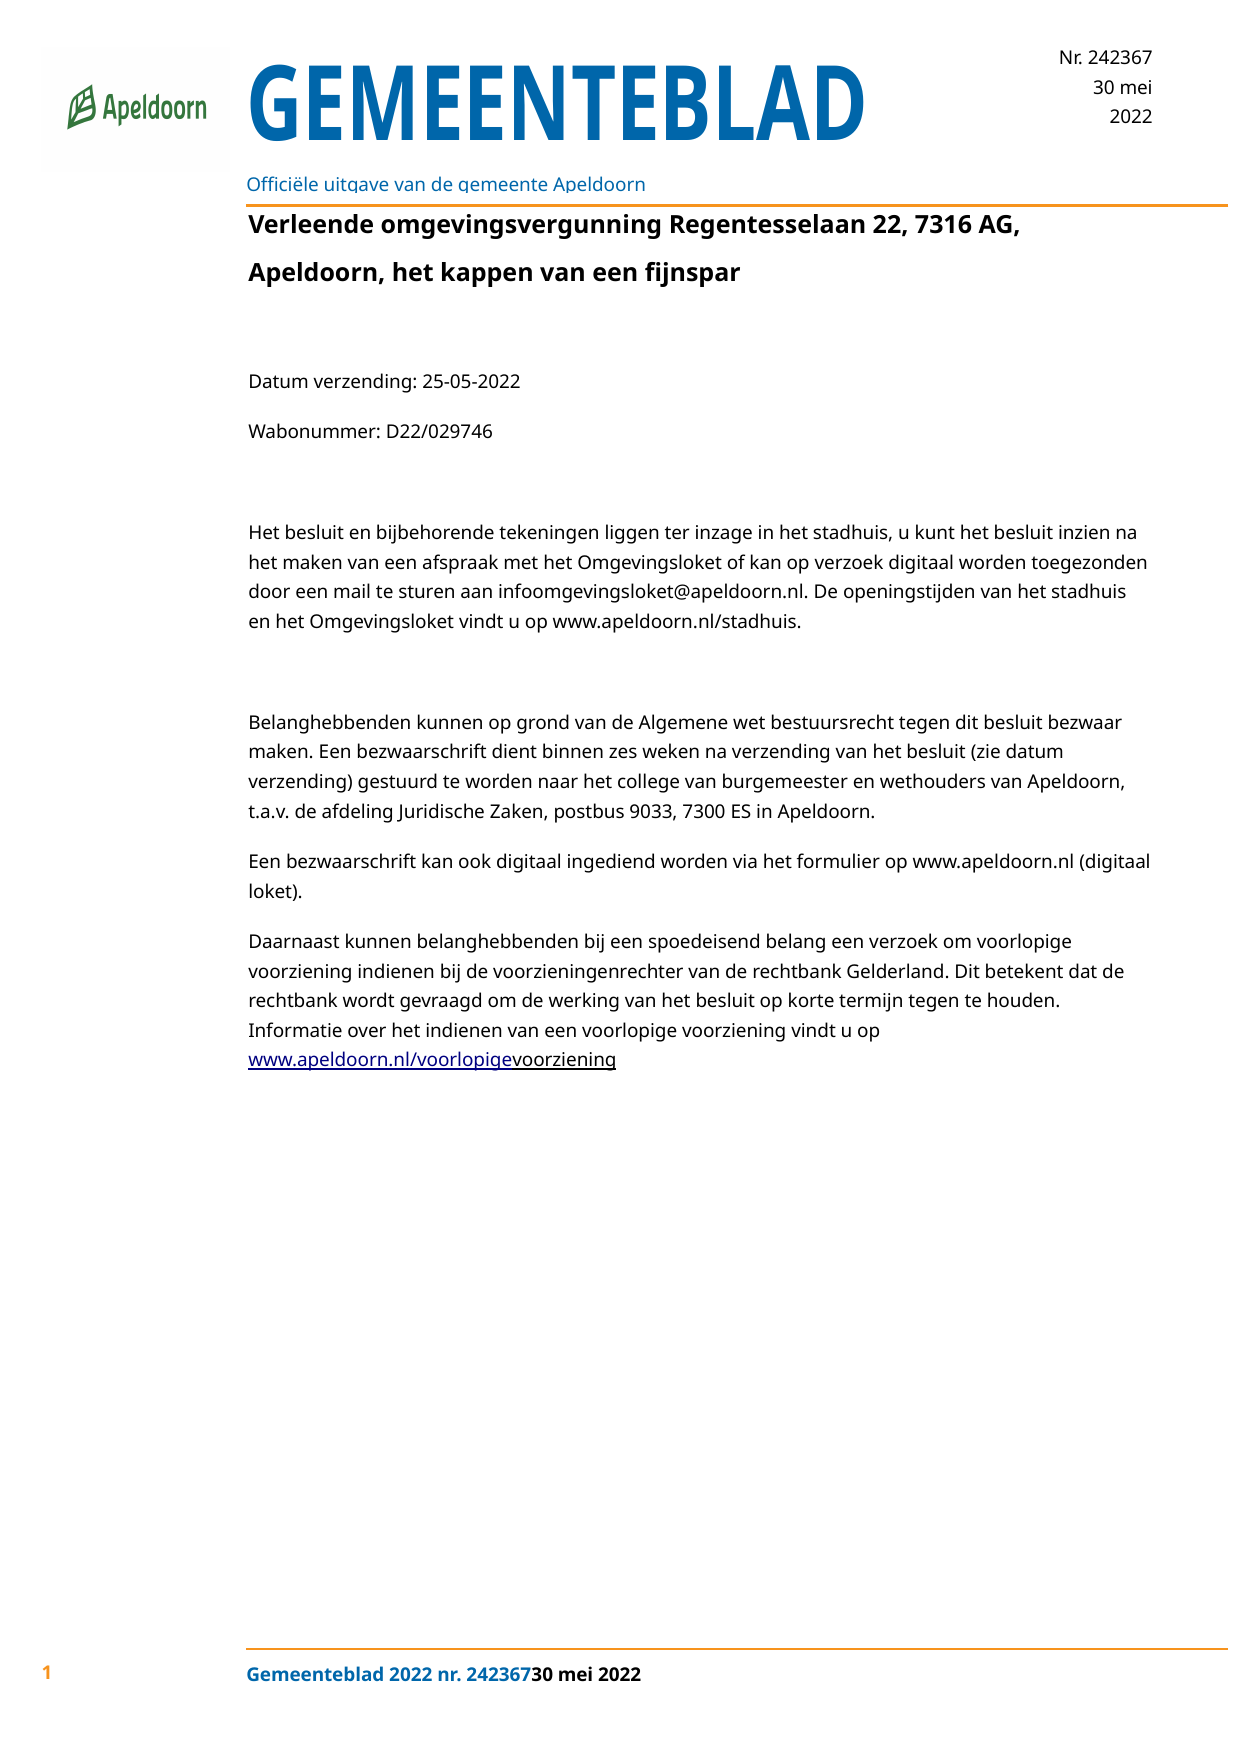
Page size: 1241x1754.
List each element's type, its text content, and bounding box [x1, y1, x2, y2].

text Belanghebbenden kunnen op grond van de Algemene wet bestuursrecht tegen dit besluit bezwaar maken. Een bezwaarschrift dient binnen zes weken na verzending van het besluit (zie datum verzending) gestuurd te worden naar het college van burgemeester en wethouders van Apeldoorn, t.a.v. de afdeling Juridische Zaken, postbus 9033, 7300 ES in Apeldoorn. [248, 709, 1152, 824]
text Een bezwaarschrift kan ook digitaal ingediend worden via het formulier op www.apeldoorn.nl (digitaal loket). [248, 848, 1152, 904]
picture [41, 47, 231, 172]
text Datum verzending: 25-05-2022 [248, 368, 1152, 394]
text Wabonummer: D22/029746 [248, 419, 1152, 444]
text Verleende omgevingsvergunning Regentesselaan 22, 7316 AG, Apeldoorn, het kappen van een fijnspar [248, 207, 1152, 288]
text Het besluit en bijbehorende tekeningen liggen ter inzage in het stadhuis, u kunt het besluit inzien na het maken van een afspraak met het Omgevingsloket of kan op verzoek digitaal worden toegezonden door een mail te sturen aan infoomgevingsloket@apeldoorn.nl. De openingstijden van het stadhuis en het Omgevingsloket vindt u op www.apeldoorn.nl/stadhuis. [248, 519, 1152, 634]
text Daarnaast kunnen belanghebbenden bij een spoedeisend belang een verzoek om voorlopige voorziening indienen bij de voorzieningenrechter van de rechtbank Gelderland. Dit betekent dat de rechtbank wordt gevraagd om de werking van het besluit op korte termijn tegen te houden. Informatie over het indienen van een voorlopige voorziening vindt u op www.apeldoorn.nl/voorlopigevoorziening [248, 928, 1152, 1072]
